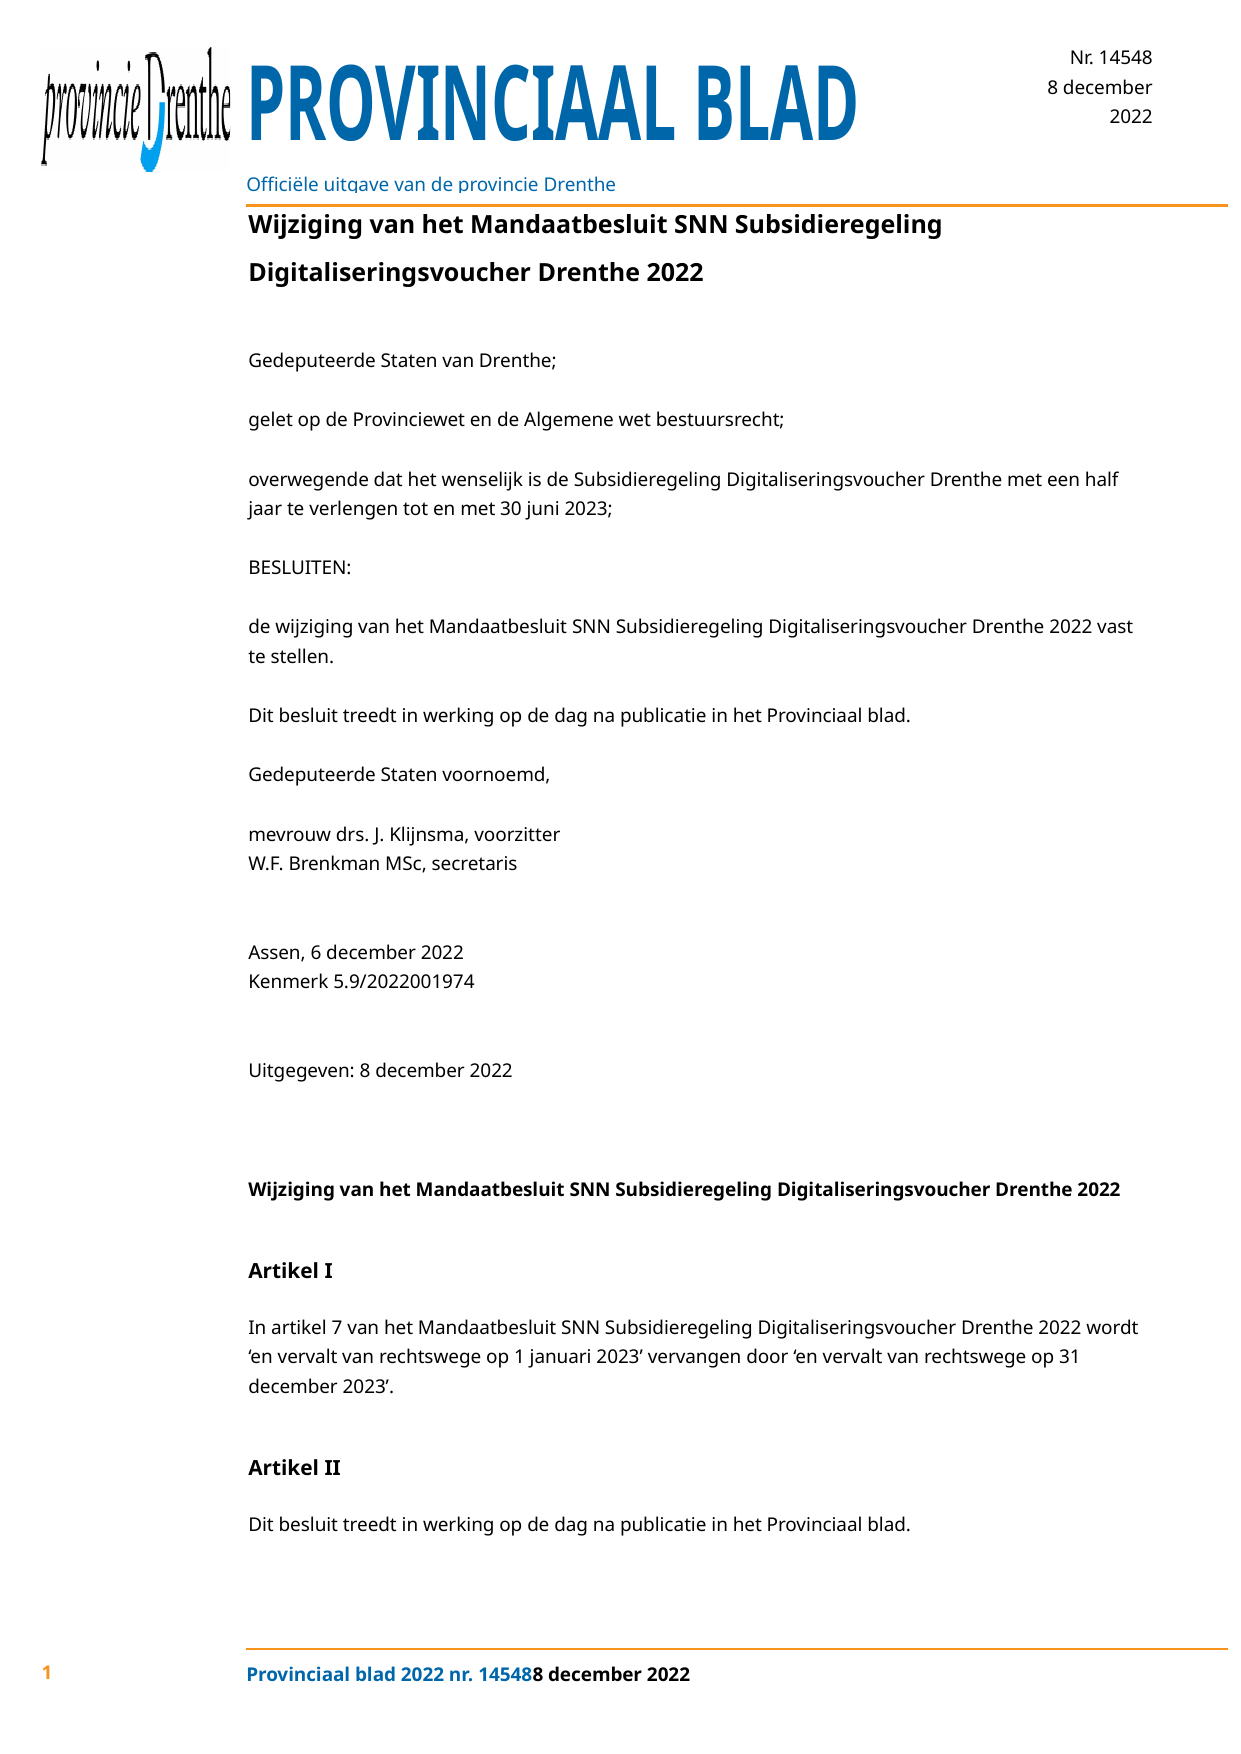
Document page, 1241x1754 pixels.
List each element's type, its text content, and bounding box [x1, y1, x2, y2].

text Dit besluit treedt in werking op de dag na publicatie in het Provinciaal blad. [248, 702, 1152, 728]
text Gedeputeerde Staten van Drenthe; [248, 347, 1152, 373]
text Assen, 6 december 2022 [248, 939, 1152, 965]
text BESLUITEN: [248, 554, 1152, 580]
text Artikel I [248, 1256, 1152, 1284]
text Wijziging van het Mandaatbesluit SNN Subsidieregeling Digitaliseringsvoucher Drenthe 2022 [248, 1176, 1152, 1202]
text In artikel 7 van het Mandaatbesluit SNN Subsidieregeling Digitaliseringsvoucher Drenthe 2022 wordt ‘en vervalt van rechtswege op 1 januari 2023’ vervangen door ‘en vervalt van rechtswege op 31 december 2023’. [248, 1314, 1152, 1399]
text Artikel II [248, 1453, 1152, 1481]
text overwegende dat het wenselijk is de Subsidieregeling Digitaliseringsvoucher Drenthe met een half jaar te verlengen tot en met 30 juni 2023; [248, 466, 1152, 521]
text W.F. Brenkman MSc, secretaris [248, 850, 1152, 876]
text gelet op de Provinciewet en de Algemene wet bestuursrecht; [248, 407, 1152, 432]
text de wijziging van het Mandaatbesluit SNN Subsidieregeling Digitaliseringsvoucher Drenthe 2022 vast te stellen. [248, 614, 1152, 669]
text Gedeputeerde Staten voornoemd, [248, 762, 1152, 787]
text Wijziging van het Mandaatbesluit SNN Subsidieregeling Digitaliseringsvoucher Drenthe 2022 [248, 207, 1152, 288]
text Uitgegeven: 8 december 2022 [248, 1057, 1152, 1083]
text Dit besluit treedt in werking op de dag na publicatie in het Provinciaal blad. [248, 1511, 1152, 1537]
picture [41, 47, 231, 172]
text mevrouw drs. J. Klijnsma, voorzitter [248, 821, 1152, 847]
text Kenmerk 5.9/2022001974 [248, 969, 1152, 994]
